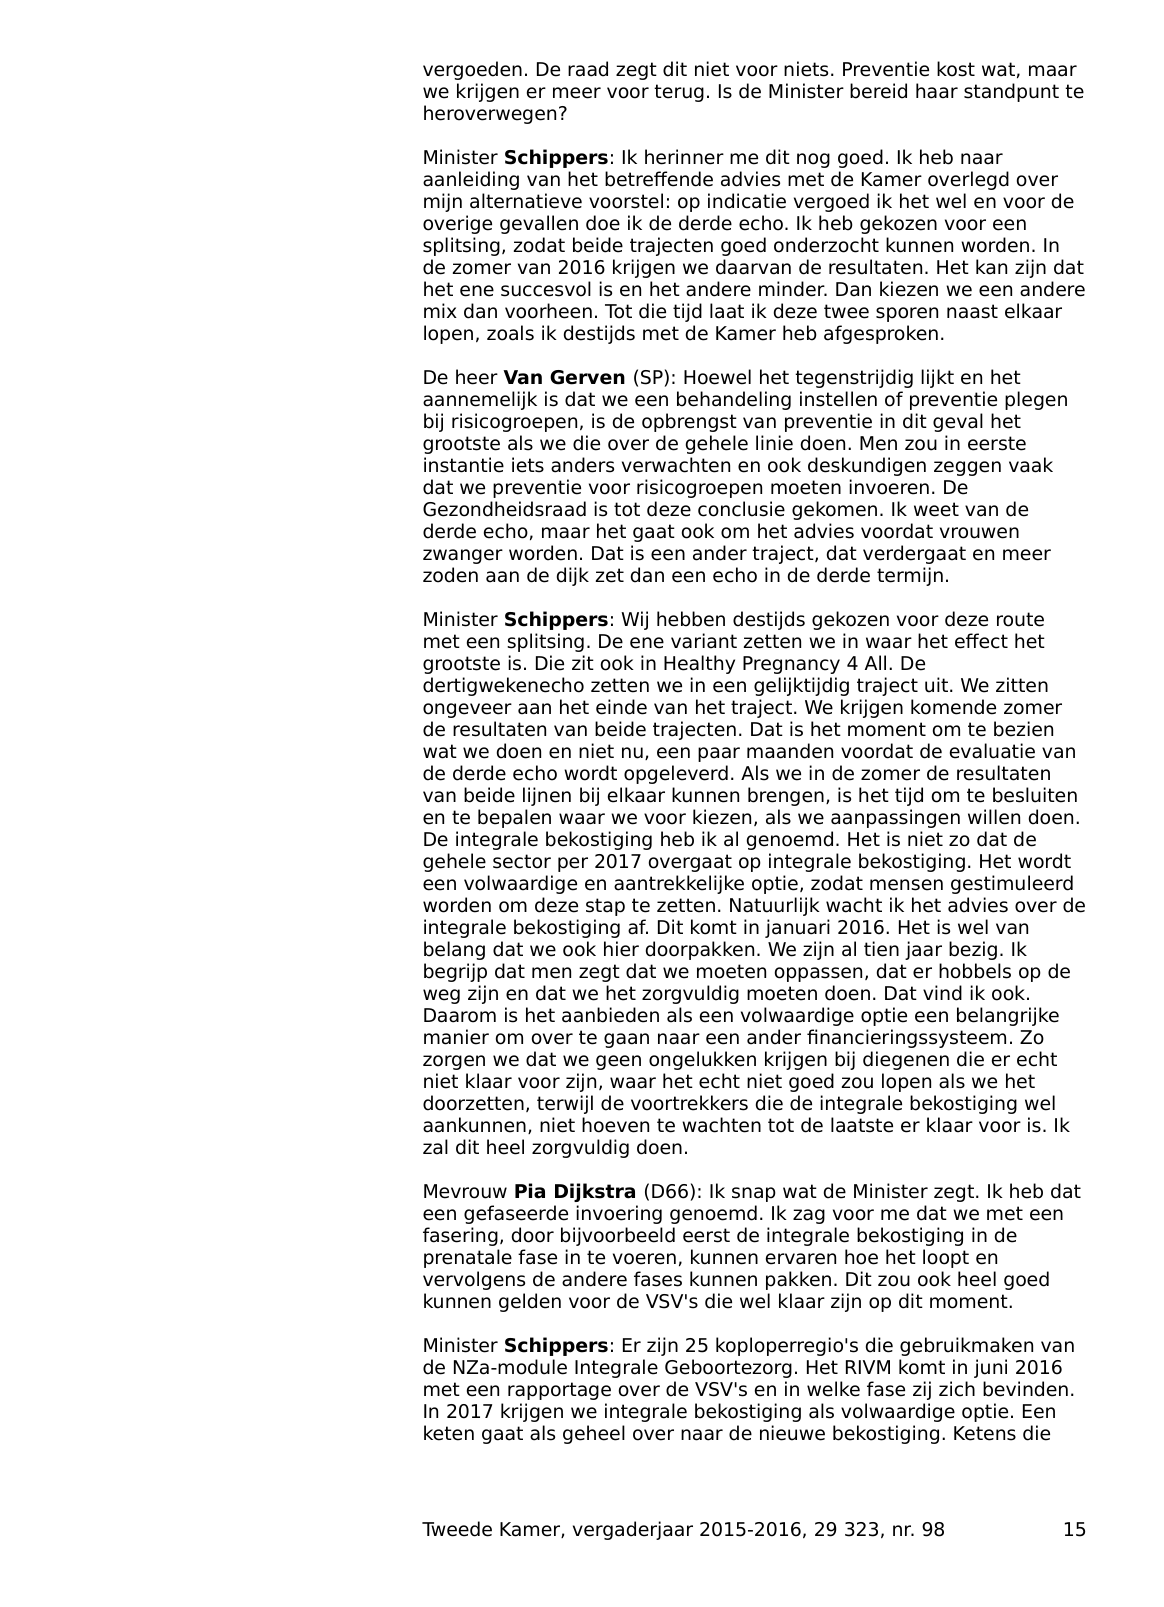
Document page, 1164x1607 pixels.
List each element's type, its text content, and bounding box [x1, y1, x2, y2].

text De integrale bekostiging heb ik al genoemd. Het is niet zo dat de gehele sector per 2017 overgaat op integrale bekostiging. Het wordt een volwaardige en aantrekkelijke optie, zodat mensen gestimuleerd worden om deze stap te zetten. Natuurlijk wacht ik het advies over de integrale bekostiging af. Dit komt in januari 2016. Het is wel van belang dat we ook hier doorpakken. We zijn al tien jaar bezig. Ik begrijp dat men zegt dat we moeten oppassen, dat er hobbels op de weg zijn en dat we het zorgvuldig moeten doen. Dat vind ik ook. Daarom is het aanbieden als een volwaardige optie een belangrijke manier om over te gaan naar een ander financieringssysteem. Zo zorgen we dat we geen ongelukken krijgen bij diegenen die er echt niet klaar voor zijn, waar het echt niet goed zou lopen als we het doorzetten, terwijl de voortrekkers die de integrale bekostiging wel aankunnen, niet hoeven te wachten tot de laatste er klaar voor is. Ik zal dit heel zorgvuldig doen. [422, 829, 1087, 1159]
text Minister Schippers: Ik herinner me dit nog goed. Ik heb naar aanleiding van het betreffende advies met de Kamer overlegd over mijn alternatieve voorstel: op indicatie vergoed ik het wel en voor de overige gevallen doe ik de derde echo. Ik heb gekozen voor een splitsing, zodat beide trajecten goed onderzocht kunnen worden. In de zomer van 2016 krijgen we daarvan de resultaten. Het kan zijn dat het ene succesvol is en het andere minder. Dan kiezen we een andere mix dan voorheen. Tot die tijd laat ik deze twee sporen naast elkaar lopen, zoals ik destijds met de Kamer heb afgesproken. [422, 147, 1087, 345]
text Minister Schippers: Wij hebben destijds gekozen voor deze route met een splitsing. De ene variant zetten we in waar het effect het grootste is. Die zit ook in Healthy Pregnancy 4 All. De dertigwekenecho zetten we in een gelijktijdig traject uit. We zitten ongeveer aan het einde van het traject. We krijgen komende zomer de resultaten van beide trajecten. Dat is het moment om te bezien wat we doen en niet nu, een paar maanden voordat de evaluatie van de derde echo wordt opgeleverd. Als we in de zomer de resultaten van beide lijnen bij elkaar kunnen brengen, is het tijd om te besluiten en te bepalen waar we voor kiezen, als we aanpassingen willen doen. [422, 609, 1087, 829]
text De heer Van Gerven (SP): Hoewel het tegenstrijdig lijkt en het aannemelijk is dat we een behandeling instellen of preventie plegen bij risicogroepen, is de opbrengst van preventie in dit geval het grootste als we die over de gehele linie doen. Men zou in eerste instantie iets anders verwachten en ook deskundigen zeggen vaak dat we preventie voor risicogroepen moeten invoeren. De Gezondheidsraad is tot deze conclusie gekomen. Ik weet van de derde echo, maar het gaat ook om het advies voordat vrouwen zwanger worden. Dat is een ander traject, dat verdergaat en meer zoden aan de dijk zet dan een echo in de derde termijn. [422, 367, 1087, 587]
text vergoeden. De raad zegt dit niet voor niets. Preventie kost wat, maar we krijgen er meer voor terug. Is de Minister bereid haar standpunt te heroverwegen? [422, 59, 1087, 125]
text Mevrouw Pia Dijkstra (D66): Ik snap wat de Minister zegt. Ik heb dat een gefaseerde invoering genoemd. Ik zag voor me dat we met een fasering, door bijvoorbeeld eerst de integrale bekostiging in de prenatale fase in te voeren, kunnen ervaren hoe het loopt en vervolgens de andere fases kunnen pakken. Dit zou ook heel goed kunnen gelden voor de VSV's die wel klaar zijn op dit moment. [422, 1181, 1087, 1313]
text Minister Schippers: Er zijn 25 koploperregio's die gebruikmaken van de NZa-module Integrale Geboortezorg. Het RIVM komt in juni 2016 met een rapportage over de VSV's en in welke fase zij zich bevinden. In 2017 krijgen we integrale bekostiging als volwaardige optie. Een keten gaat als geheel over naar de nieuwe bekostiging. Ketens die [422, 1335, 1087, 1445]
